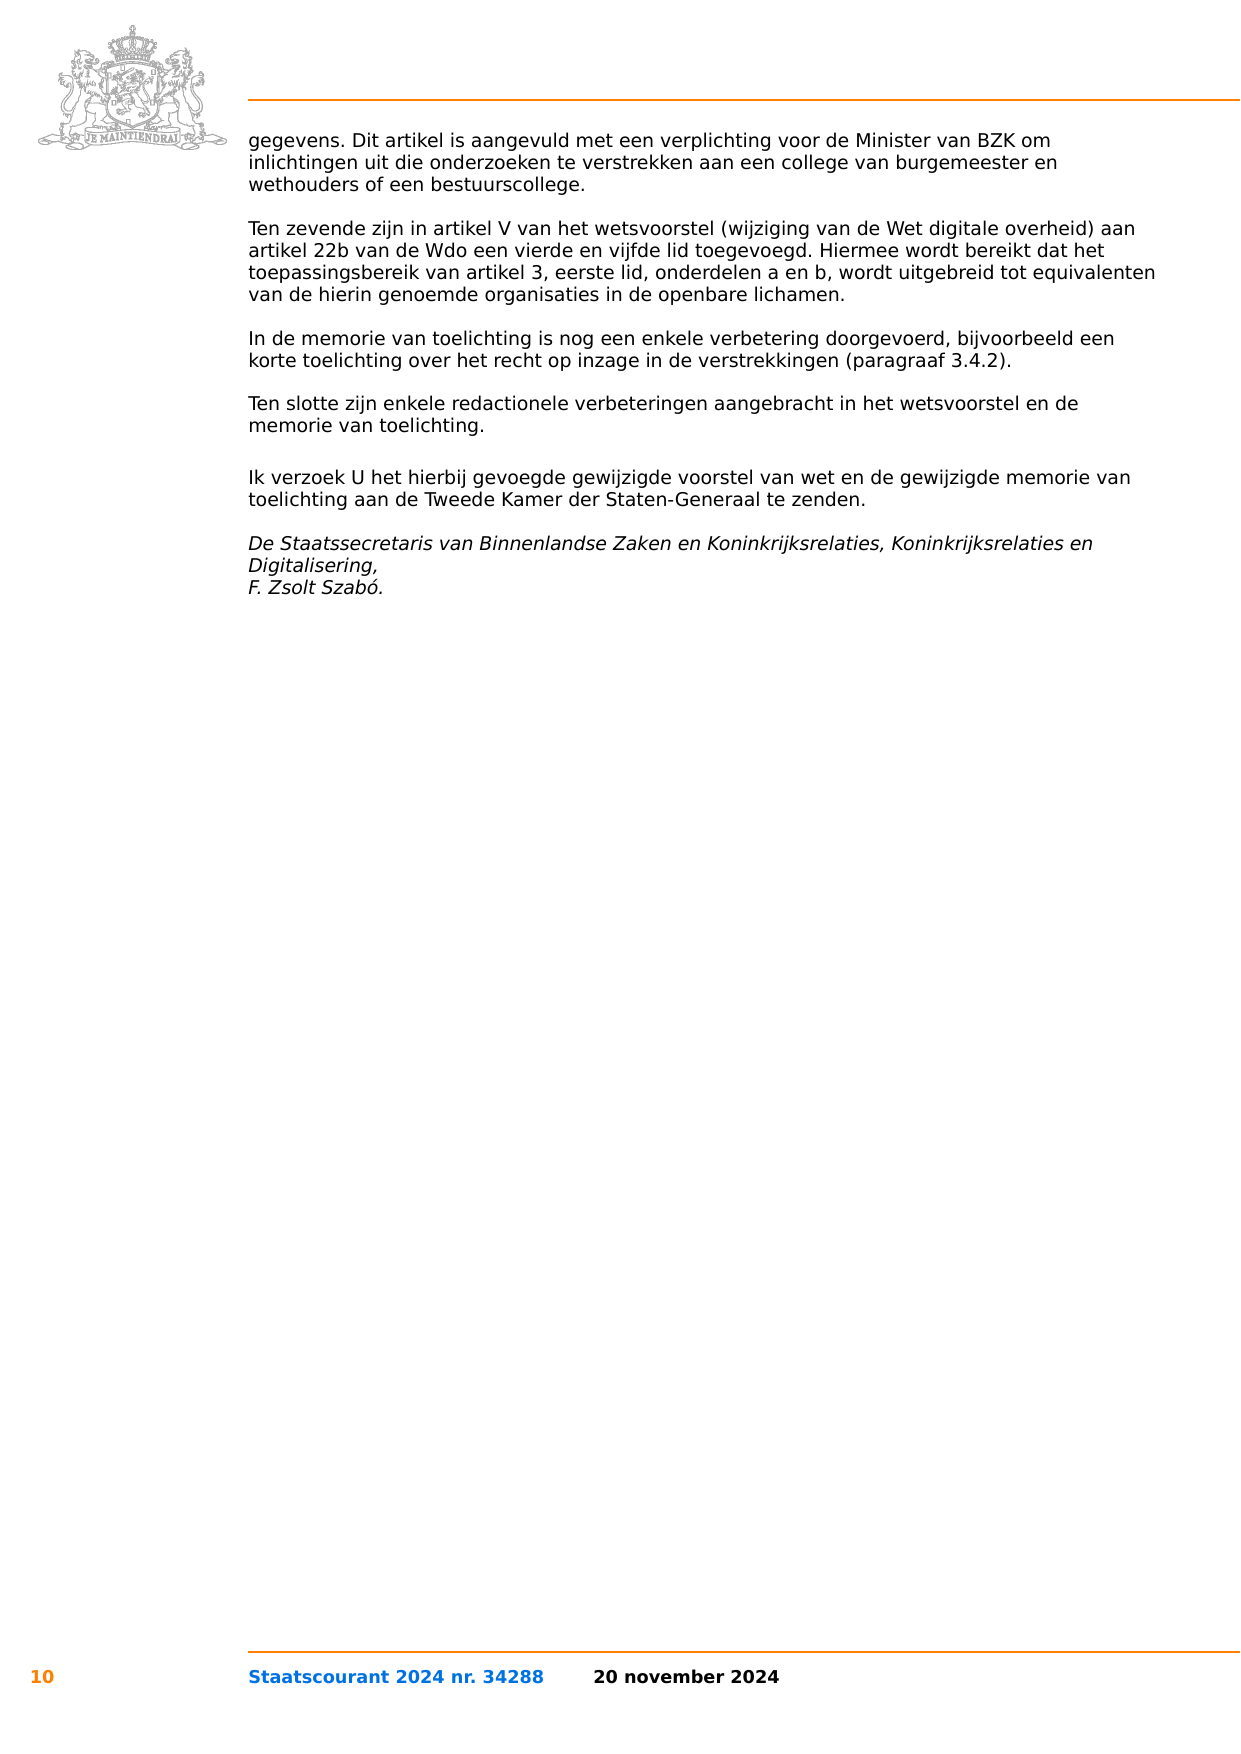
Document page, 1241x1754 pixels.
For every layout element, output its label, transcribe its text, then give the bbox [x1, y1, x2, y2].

picture [38, 25, 227, 150]
text Ik verzoek U het hierbij gevoegde gewijzigde voorstel van wet en de gewijzigde memorie van toelichting aan de Tweede Kamer der Staten-Generaal te zenden. [248, 467, 1163, 511]
text Ten slotte zijn enkele redactionele verbeteringen aangebracht in het wetsvoorstel en de memorie van toelichting. [248, 393, 1163, 437]
text In de memorie van toelichting is nog een enkele verbetering doorgevoerd, bijvoorbeeld een korte toelichting over het recht op inzage in de verstrekkingen (paragraaf 3.4.2). [248, 327, 1163, 371]
text Ten zevende zijn in artikel V van het wetsvoorstel (wijziging van de Wet digitale overheid) aan artikel 22b van de Wdo een vierde en vijfde lid toegevoegd. Hiermee wordt bereikt dat het toepassingsbereik van artikel 3, eerste lid, onderdelen a en b, wordt uitgebreid tot equivalenten van de hierin genoemde organisaties in de openbare lichamen. [248, 218, 1163, 306]
text De Staatssecretaris van Binnenlandse Zaken en Koninkrijksrelaties, Koninkrijksrelaties en Digitalisering, F. Zsolt Szabó. [248, 533, 1163, 599]
text gegevens. Dit artikel is aangevuld met een verplichting voor de Minister van BZK om inlichtingen uit die onderzoeken te verstrekken aan een college van burgemeester en wethouders of een bestuurscollege. [248, 130, 1163, 196]
